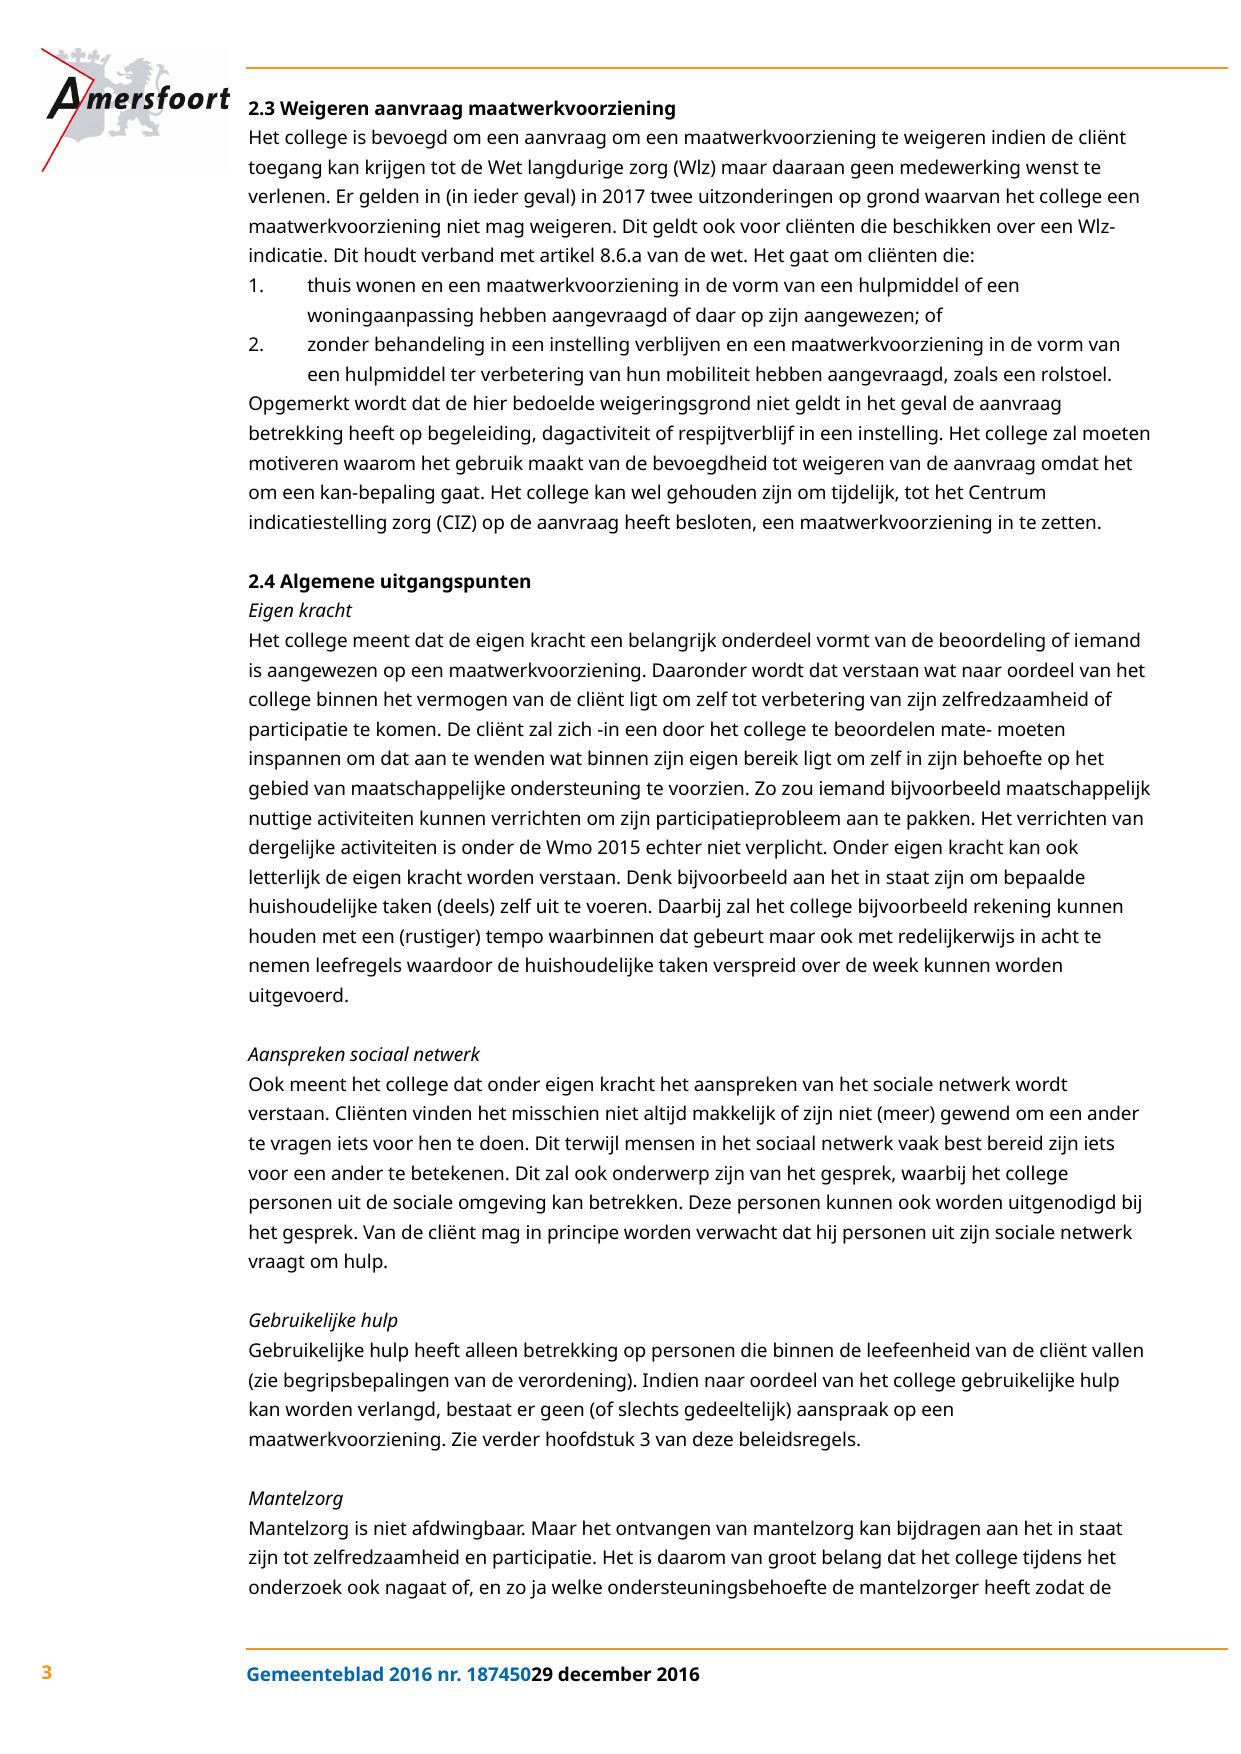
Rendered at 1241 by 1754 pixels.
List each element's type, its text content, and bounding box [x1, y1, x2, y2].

text Gebruikelijke hulp heeft alleen betrekking op personen die binnen de leefeenheid van de cliënt vallen (zie begripsbepalingen van de verordening). Indien naar oordeel van het college gebruikelijke hulp kan worden verlangd, bestaat er geen (of slechts gedeeltelijk) aanspraak op een maatwerkvoorziening. Zie verder hoofdstuk 3 van deze beleidsregels. [248, 1337, 1152, 1452]
text Ook meent het college dat onder eigen kracht het aanspreken van het sociale netwerk wordt verstaan. Cliënten vinden het misschien niet altijd makkelijk of zijn niet (meer) gewend om een ander te vragen iets voor hen te doen. Dit terwijl mensen in het sociaal netwerk vaak best bereid zijn iets voor een ander te betekenen. Dit zal ook onderwerp zijn van het gesprek, waarbij het college personen uit de sociale omgeving kan betrekken. Deze personen kunnen ook worden uitgenodigd bij het gesprek. Van de cliënt mag in principe worden verwacht dat hij personen uit zijn sociale netwerk vraagt om hulp. [248, 1071, 1152, 1274]
text Aanspreken sociaal netwerk [248, 1041, 1152, 1067]
text Mantelzorg is niet afdwingbaar. Maar het ontvangen van mantelzorg kan bijdragen aan het in staat zijn tot zelfredzaamheid en participatie. Het is daarom van groot belang dat het college tijdens het onderzoek ook nagaat of, en zo ja welke ondersteuningsbehoefte de mantelzorger heeft zodat de [248, 1515, 1152, 1600]
list zonder behandeling in een instelling verblijven en een maatwerkvoorziening in de vorm van een hulpmiddel ter verbetering van hun mobiliteit hebben aangevraagd, zoals een rolstoel. [248, 331, 1152, 387]
picture [41, 47, 231, 172]
list thuis wonen en een maatwerkvoorziening in de vorm van een hulpmiddel of een woningaanpassing hebben aangevraagd of daar op zijn aangewezen; of [248, 272, 1152, 328]
text Het college meent dat de eigen kracht een belangrijk onderdeel vormt van de beoordeling of iemand is aangewezen op een maatwerkvoorziening. Daaronder wordt dat verstaan wat naar oordeel van het college binnen het vermogen van de cliënt ligt om zelf tot verbetering van zijn zelfredzaamheid of participatie te komen. De cliënt zal zich -in een door het college te beoordelen mate- moeten inspannen om dat aan te wenden wat binnen zijn eigen bereik ligt om zelf in zijn behoefte op het gebied van maatschappelijke ondersteuning te voorzien. Zo zou iemand bijvoorbeeld maatschappelijk nuttige activiteiten kunnen verrichten om zijn participatieprobleem aan te pakken. Het verrichten van dergelijke activiteiten is onder de Wmo 2015 echter niet verplicht. Onder eigen kracht kan ook letterlijk de eigen kracht worden verstaan. Denk bijvoorbeeld aan het in staat zijn om bepaalde huishoudelijke taken (deels) zelf uit te voeren. Daarbij zal het college bijvoorbeeld rekening kunnen houden met een (rustiger) tempo waarbinnen dat gebeurt maar ook met redelijkerwijs in acht te nemen leefregels waardoor de huishoudelijke taken verspreid over de week kunnen worden uitgevoerd. [248, 627, 1152, 1008]
text 2.4 Algemene uitgangspunten [248, 568, 1152, 594]
text Het college is bevoegd om een aanvraag om een maatwerkvoorziening te weigeren indien de cliënt toegang kan krijgen tot de Wet langdurige zorg (Wlz) maar daaraan geen medewerking wenst te verlenen. Er gelden in (in ieder geval) in 2017 twee uitzonderingen op grond waarvan het college een maatwerkvoorziening niet mag weigeren. Dit geldt ook voor cliënten die beschikken over een Wlz-indicatie. Dit houdt verband met artikel 8.6.a van de wet. Het gaat om cliënten die: [248, 124, 1152, 268]
text 2.3 Weigeren aanvraag maatwerkvoorziening [248, 95, 1152, 121]
text Opgemerkt wordt dat de hier bedoelde weigeringsgrond niet geldt in het geval de aanvraag betrekking heeft op begeleiding, dagactiviteit of respijtverblijf in een instelling. Het college zal moeten motiveren waarom het gebruik maakt van de bevoegdheid tot weigeren van de aanvraag omdat het om een kan-bepaling gaat. Het college kan wel gehouden zijn om tijdelijk, tot het Centrum indicatiestelling zorg (CIZ) op de aanvraag heeft besloten, een maatwerkvoorziening in te zetten. [248, 391, 1152, 535]
text Eigen kracht [248, 598, 1152, 623]
text Gebruikelijke hulp [248, 1308, 1152, 1333]
text Mantelzorg [248, 1485, 1152, 1511]
